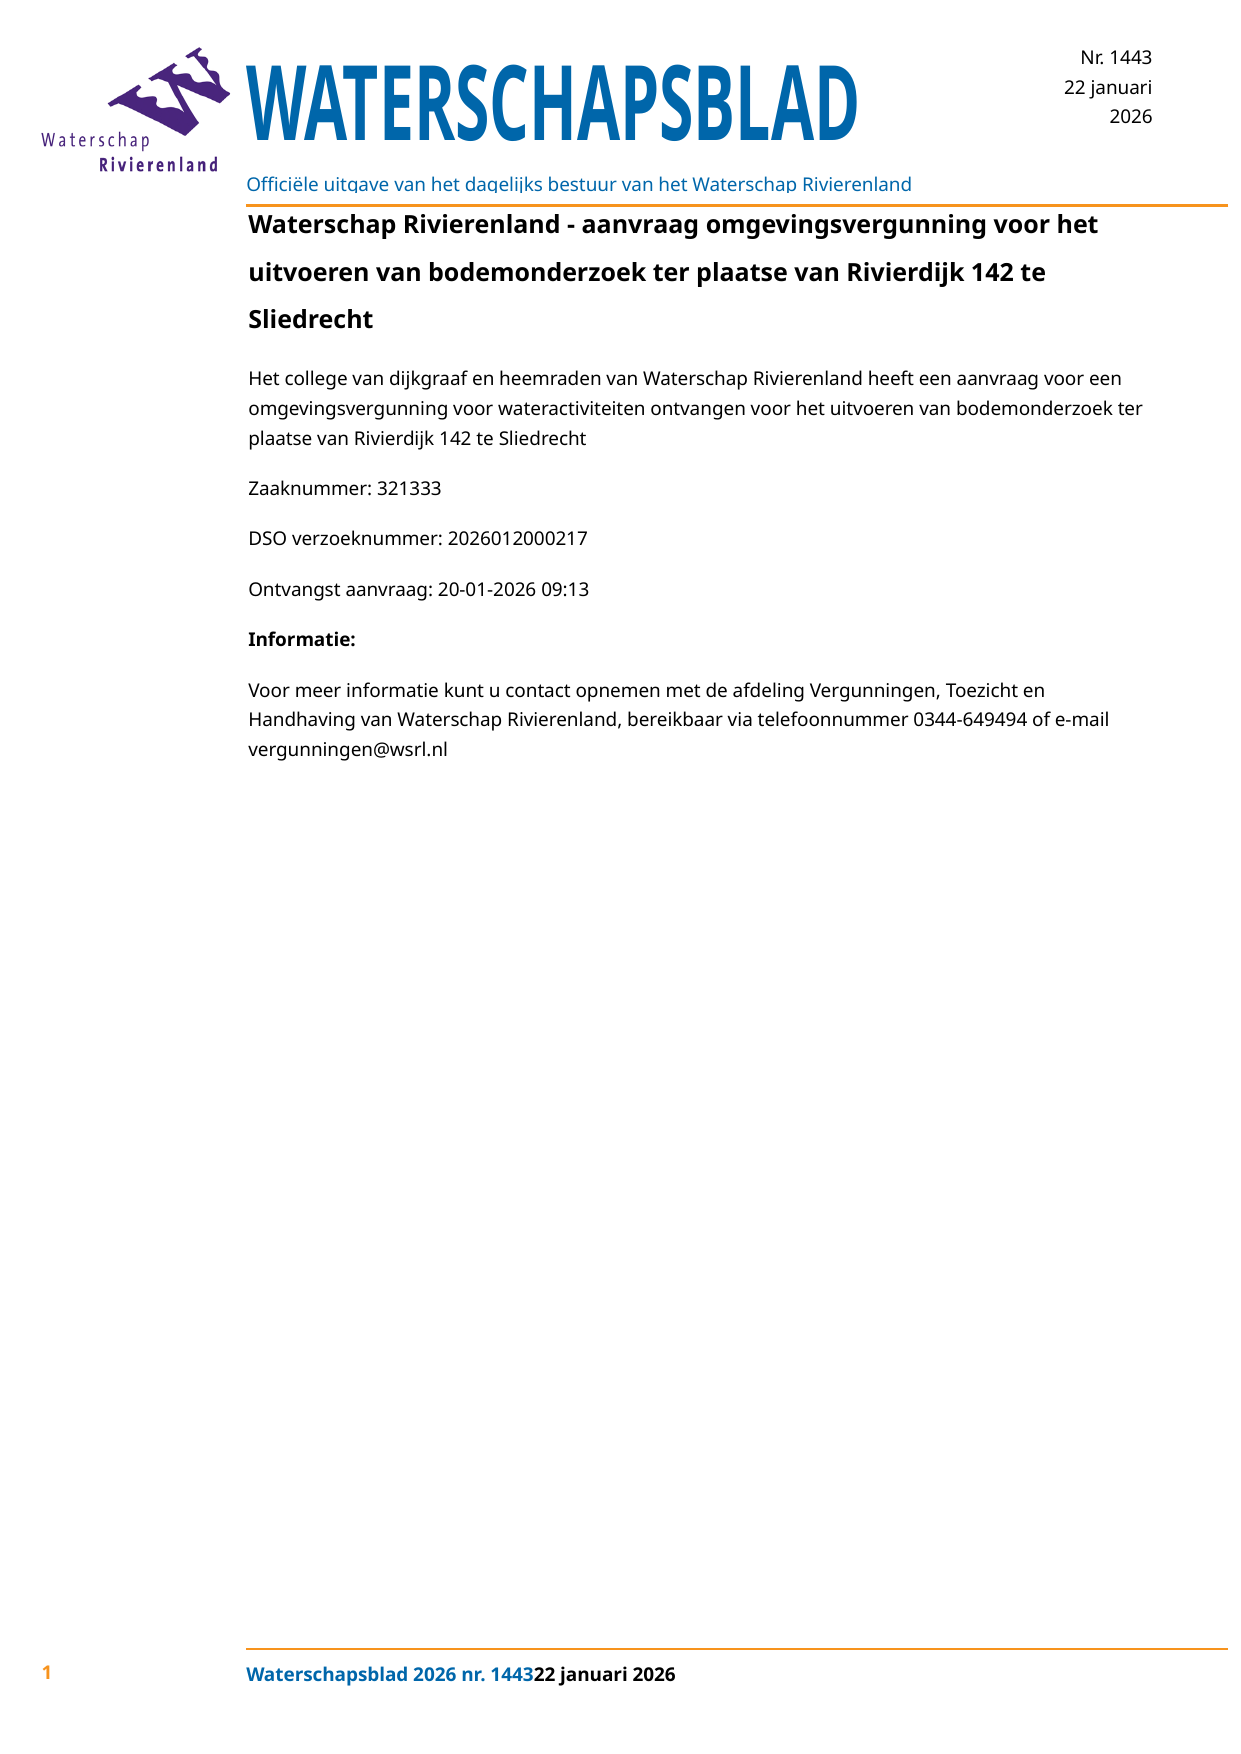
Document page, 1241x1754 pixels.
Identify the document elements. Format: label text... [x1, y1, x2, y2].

text Voor meer informatie kunt u contact opnemen met de afdeling Vergunningen, Toezicht en Handhaving van Waterschap Rivierenland, bereikbaar via telefoonnummer 0344-649494 of e-mail vergunningen@wsrl.nl [248, 677, 1152, 762]
text Waterschap Rivierenland - aanvraag omgevingsvergunning voor het uitvoeren van bodemonderzoek ter plaatse van Rivierdijk 142 te Sliedrecht [248, 207, 1152, 336]
text Informatie: [248, 626, 1152, 652]
text Ontvangst aanvraag: 20-01-2026 09:13 [248, 576, 1152, 602]
text Zaaknummer: 321333 [248, 475, 1152, 501]
text DSO verzoeknummer: 2026012000217 [248, 526, 1152, 551]
text Het college van dijkgraaf en heemraden van Waterschap Rivierenland heeft een aanvraag voor een omgevingsvergunning voor wateractiviteiten ontvangen voor het uitvoeren van bodemonderzoek ter plaatse van Rivierdijk 142 te Sliedrecht [248, 366, 1152, 450]
picture [41, 47, 231, 172]
